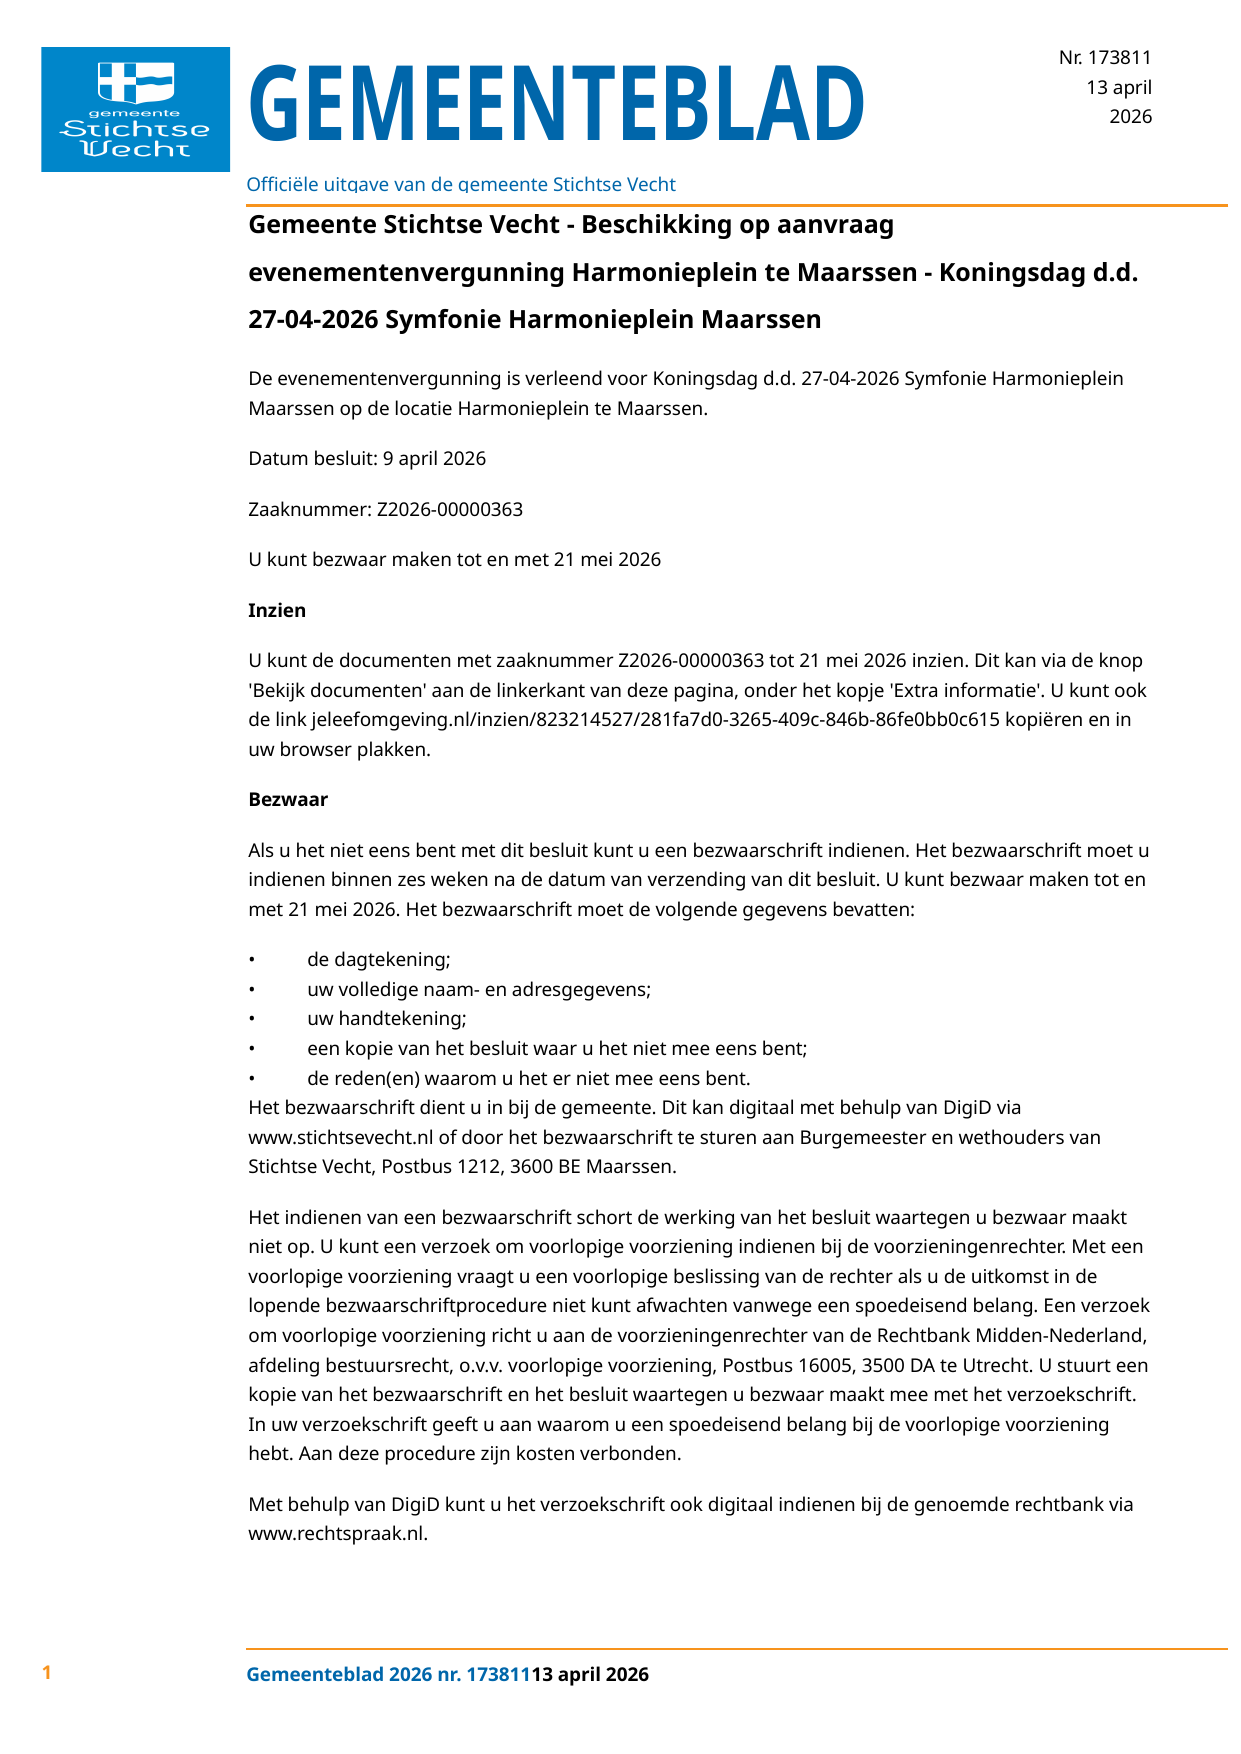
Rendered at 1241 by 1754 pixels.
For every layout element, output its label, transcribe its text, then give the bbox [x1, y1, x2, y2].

text Datum besluit: 9 april 2026 [248, 446, 1152, 471]
picture [137, 63, 174, 103]
list een kopie van het besluit waar u het niet mee eens bent; [248, 1035, 1152, 1061]
text Het bezwaarschrift dient u in bij de gemeente. Dit kan digitaal met behulp van DigiD via www.stichtsevecht.nl of door het bezwaarschrift te sturen aan Burgemeester en wethouders van Stichtse Vecht, Postbus 1212, 3600 BE Maarssen. [248, 1094, 1152, 1179]
list de reden(en) waarom u het er niet mee eens bent. [248, 1065, 1152, 1090]
text Inzien [248, 597, 1152, 622]
text Met behulp van DigiD kunt u het verzoekschrift ook digitaal indienen bij de genoemde rechtbank via www.rechtspraak.nl. [248, 1491, 1152, 1546]
text Als u het niet eens bent met dit besluit kunt u een bezwaarschrift indienen. Het bezwaarschrift moet u indienen binnen zes weken na de datum van verzending van dit besluit. U kunt bezwaar maken tot en met 21 mei 2026. Het bezwaarschrift moet de volgende gegevens bevatten: [248, 837, 1152, 922]
text Bezwaar [248, 786, 1152, 812]
text U kunt bezwaar maken tot en met 21 mei 2026 [248, 546, 1152, 572]
list de dagtekening; [248, 946, 1152, 972]
picture [99, 63, 135, 101]
text U kunt de documenten met zaaknummer Z2026-00000363 tot 21 mei 2026 inzien. Dit kan via de knop 'Bekijk documenten' aan de linkerkant van deze pagina, onder het kopje 'Extra informatie'. U kunt ook de link jeleefomgeving.nl/inzien/823214527/281fa7d0-3265-409c-846b-86fe0bb0c615 kopiëren en in uw browser plakken. [248, 647, 1152, 762]
text Het indienen van een bezwaarschrift schort de werking van het besluit waartegen u bezwaar maakt niet op. U kunt een verzoek om voorlopige voorziening indienen bij de voorzieningenrechter. Met een voorlopige voorziening vraagt u een voorlopige beslissing van de rechter als u de uitkomst in de lopende bezwaarschriftprocedure niet kunt afwachten vanwege een spoedeisend belang. Een verzoek om voorlopige voorziening richt u aan de voorzieningenrechter van de Rechtbank Midden-Nederland, afdeling bestuursrecht, o.v.v. voorlopige voorziening, Postbus 16005, 3500 DA te Utrecht. U stuurt een kopie van het bezwaarschrift en het besluit waartegen u bezwaar maakt mee met het verzoekschrift. In uw verzoekschrift geeft u aan waarom u een spoedeisend belang bij de voorlopige voorziening hebt. Aan deze procedure zijn kosten verbonden. [248, 1204, 1152, 1466]
text De evenementenvergunning is verleend voor Koningsdag d.d. 27-04-2026 Symfonie Harmonieplein Maarssen op de locatie Harmonieplein te Maarssen. [248, 366, 1152, 421]
text Zaaknummer: Z2026-00000363 [248, 496, 1152, 522]
text Gemeente Stichtse Vecht - Beschikking op aanvraag evenementenvergunning Harmonieplein te Maarssen - Koningsdag d.d. 27-04-2026 Symfonie Harmonieplein Maarssen [248, 207, 1152, 336]
list uw volledige naam- en adresgegevens; [248, 976, 1152, 1002]
list uw handtekening; [248, 1006, 1152, 1031]
